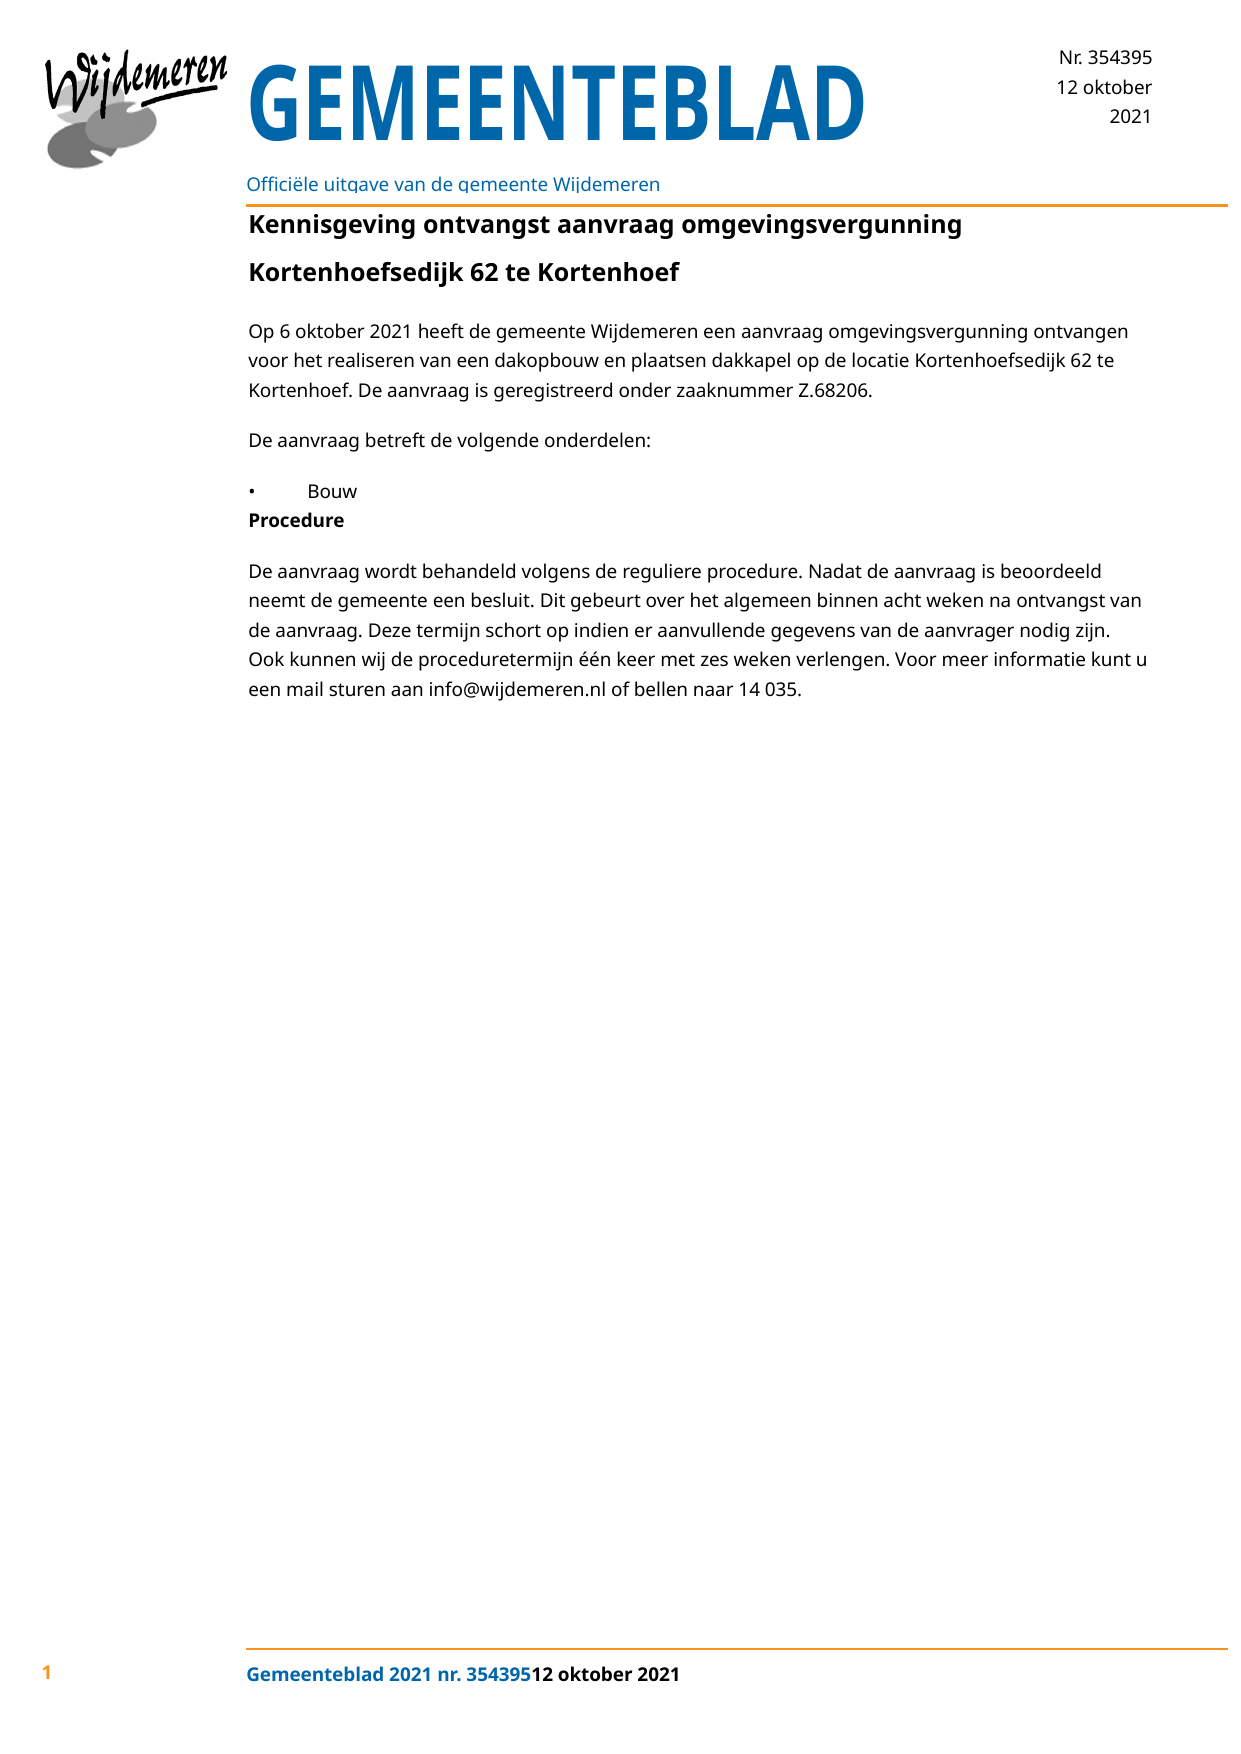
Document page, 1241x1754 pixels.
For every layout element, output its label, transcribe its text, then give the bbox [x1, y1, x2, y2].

list Bouw [248, 478, 1152, 504]
text De aanvraag betreft de volgende onderdelen: [248, 427, 1152, 453]
text De aanvraag wordt behandeld volgens de reguliere procedure. Nadat de aanvraag is beoordeeld neemt de gemeente een besluit. Dit gebeurt over het algemeen binnen acht weken na ontvangst van de aanvraag. Deze termijn schort op indien er aanvullende gegevens van de aanvrager nodig zijn. Ook kunnen wij de proceduretermijn één keer met zes weken verlengen. Voor meer informatie kunt u een mail sturen aan info@wijdemeren.nl of bellen naar 14 035. [248, 558, 1152, 702]
picture [41, 47, 231, 172]
text Procedure [248, 507, 1152, 533]
text Op 6 oktober 2021 heeft de gemeente Wijdemeren een aanvraag omgevingsvergunning ontvangen voor het realiseren van een dakopbouw en plaatsen dakkapel op de locatie Kortenhoefsedijk 62 te Kortenhoef. De aanvraag is geregistreerd onder zaaknummer Z.68206. [248, 318, 1152, 403]
text Kennisgeving ontvangst aanvraag omgevingsvergunning Kortenhoefsedijk 62 te Kortenhoef [248, 207, 1152, 288]
